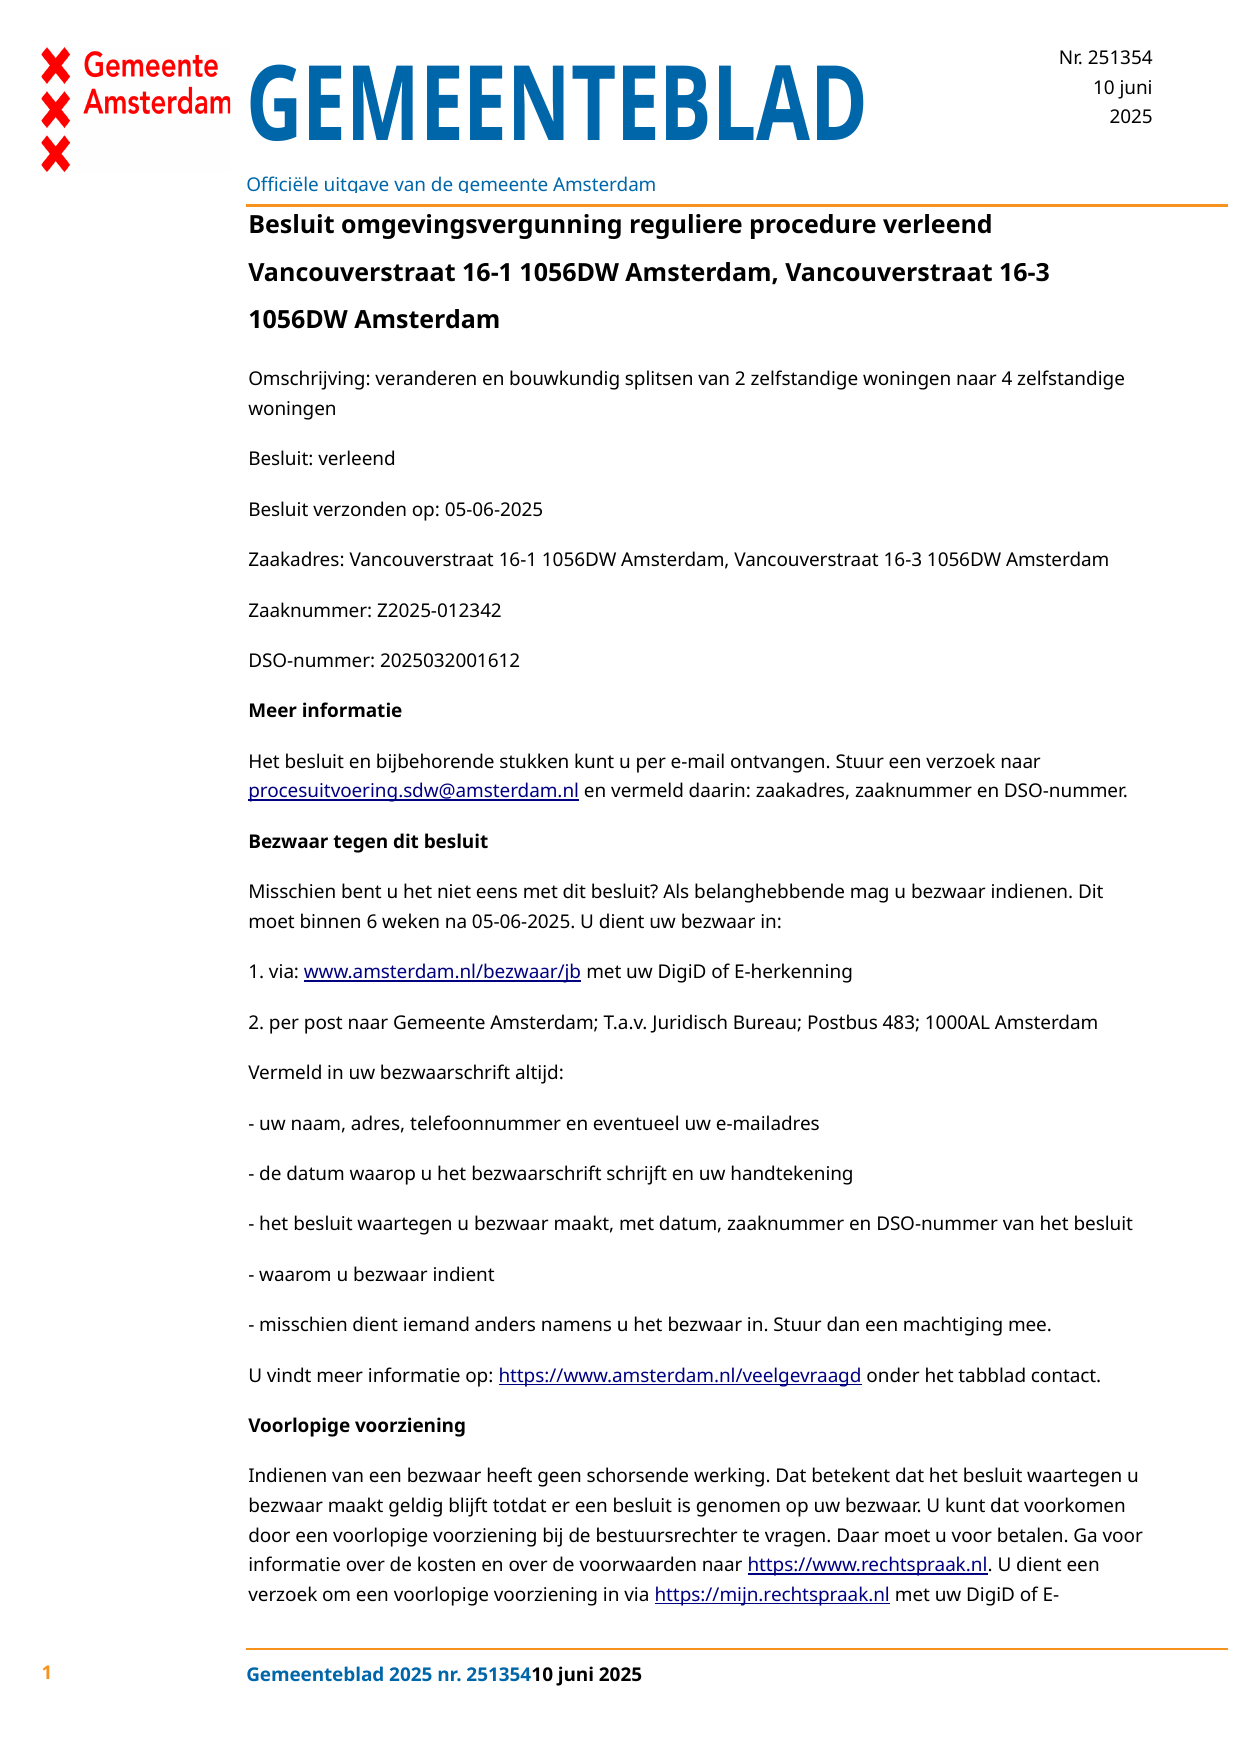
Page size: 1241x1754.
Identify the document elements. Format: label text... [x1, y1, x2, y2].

text Vermeld in uw bezwaarschrift altijd: [248, 1059, 1152, 1085]
text Besluit: verleend [248, 446, 1152, 471]
text Besluit verzonden op: 05-06-2025 [248, 496, 1152, 522]
text - misschien dient iemand anders namens u het bezwaar in. Stuur dan een machtiging mee. [248, 1311, 1152, 1337]
text - waarom u bezwaar indient [248, 1261, 1152, 1287]
text Zaaknummer: Z2025-012342 [248, 597, 1152, 622]
text Besluit omgevingsvergunning reguliere procedure verleend Vancouverstraat 16-1 1056DW Amsterdam, Vancouverstraat 16-3 1056DW Amsterdam [248, 207, 1152, 336]
picture [41, 47, 231, 172]
text Omschrijving: veranderen en bouwkundig splitsen van 2 zelfstandige woningen naar 4 zelfstandige woningen [248, 366, 1152, 421]
text Misschien bent u het niet eens met dit besluit? Als belanghebbende mag u bezwaar indienen. Dit moet binnen 6 weken na 05-06-2025. U dient uw bezwaar in: [248, 878, 1152, 934]
text 2. per post naar Gemeente Amsterdam; T.a.v. Juridisch Bureau; Postbus 483; 1000AL Amsterdam [248, 1009, 1152, 1034]
text Indienen van een bezwaar heeft geen schorsende werking. Dat betekent dat het besluit waartegen u bezwaar maakt geldig blijft totdat er een besluit is genomen op uw bezwaar. U kunt dat voorkomen door een voorlopige voorziening bij de bestuursrechter te vragen. Daar moet u voor betalen. Ga voor informatie over de kosten en over de voorwaarden naar https://www.rechtspraak.nl. U dient een verzoek om een voorlopige voorziening in via https://mijn.rechtspraak.nl met uw DigiD of E- [248, 1463, 1152, 1607]
text Voorlopige voorziening [248, 1412, 1152, 1438]
text U vindt meer informatie op: https://www.amsterdam.nl/veelgevraagd onder het tabblad contact. [248, 1362, 1152, 1387]
text - de datum waarop u het bezwaarschrift schrijft en uw handtekening [248, 1160, 1152, 1186]
text Bezwaar tegen dit besluit [248, 828, 1152, 854]
text - het besluit waartegen u bezwaar maakt, met datum, zaaknummer en DSO-nummer van het besluit [248, 1211, 1152, 1236]
text DSO-nummer: 2025032001612 [248, 647, 1152, 673]
text - uw naam, adres, telefoonnummer en eventueel uw e-mailadres [248, 1110, 1152, 1135]
text 1. via: www.amsterdam.nl/bezwaar/jb met uw DigiD of E-herkenning [248, 958, 1152, 984]
text Zaakadres: Vancouverstraat 16-1 1056DW Amsterdam, Vancouverstraat 16-3 1056DW Amsterdam [248, 546, 1152, 572]
text Het besluit en bijbehorende stukken kunt u per e-mail ontvangen. Stuur een verzoek naar procesuitvoering.sdw@amsterdam.nl en vermeld daarin: zaakadres, zaaknummer en DSO-nummer. [248, 748, 1152, 803]
text Meer informatie [248, 698, 1152, 723]
